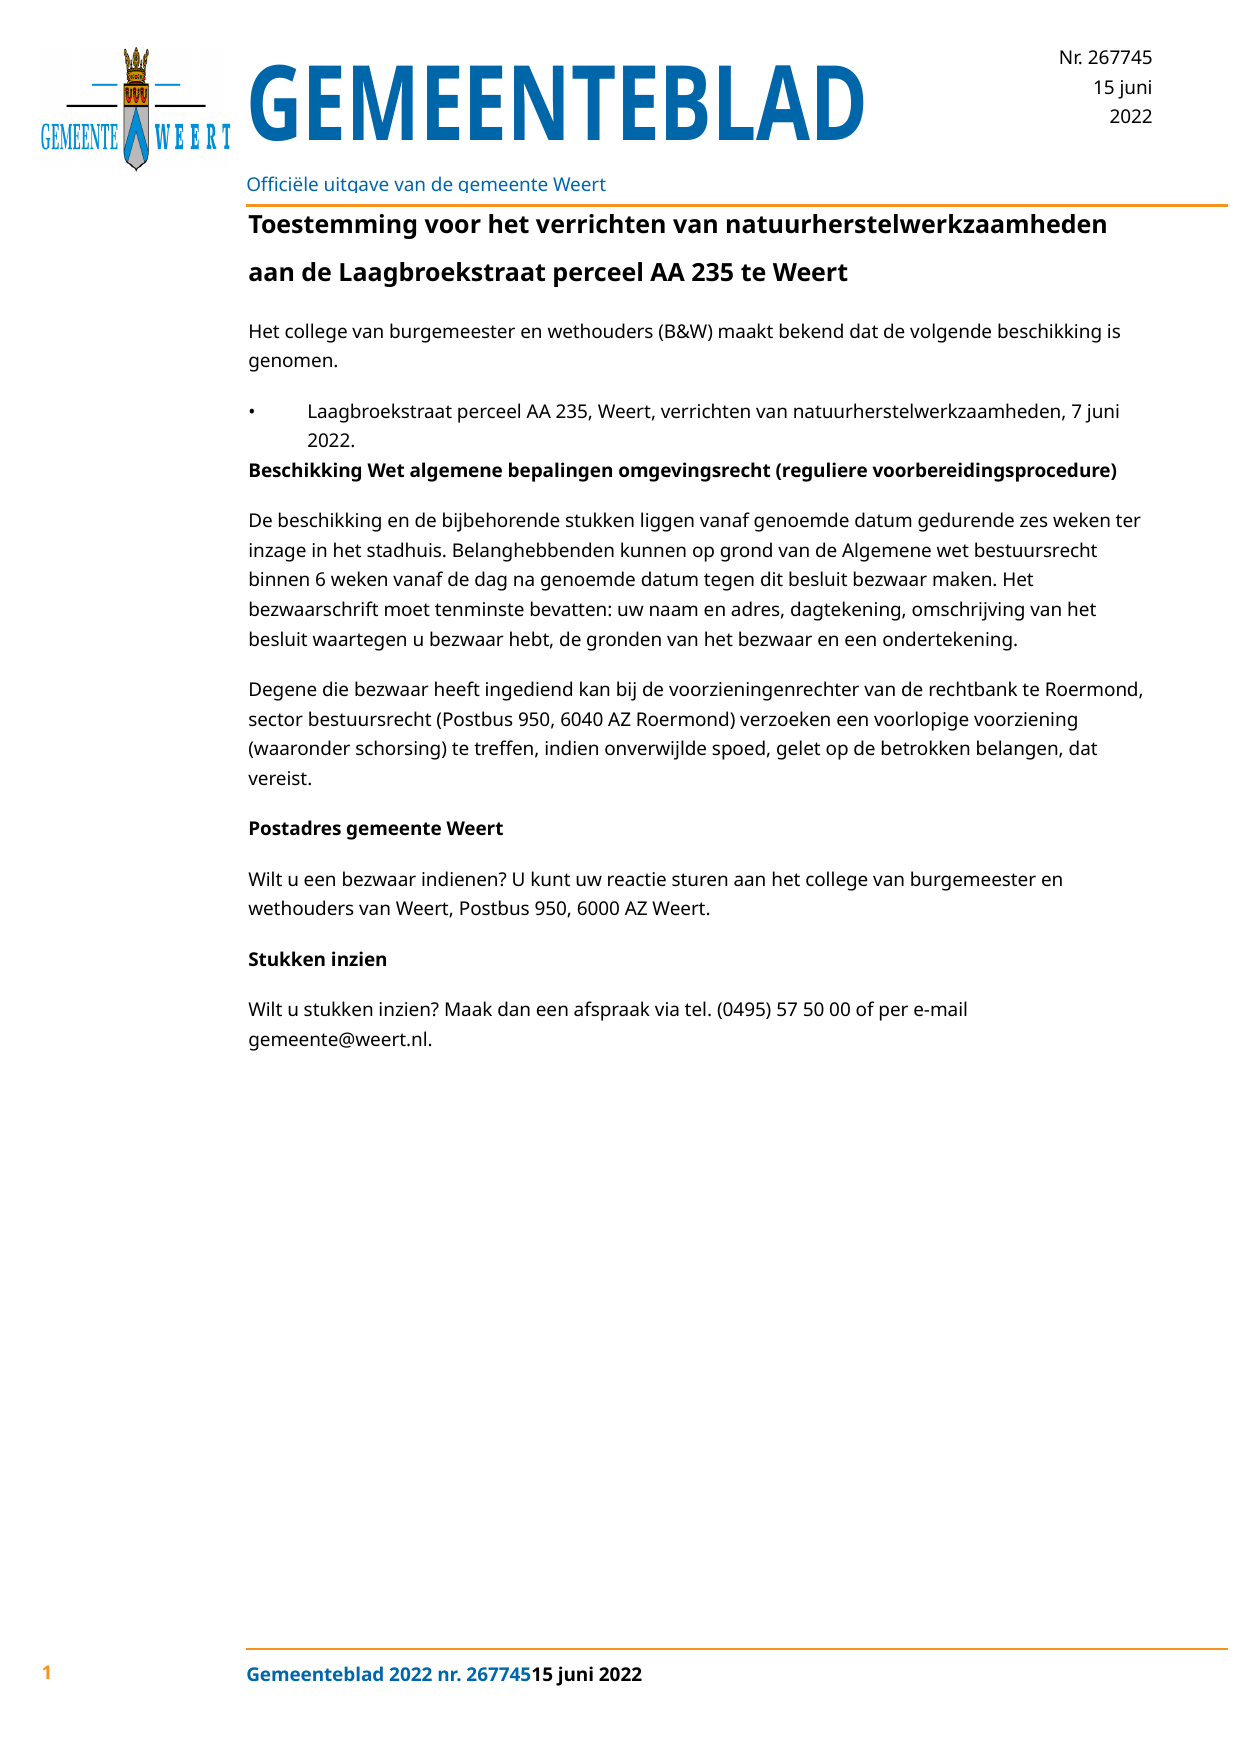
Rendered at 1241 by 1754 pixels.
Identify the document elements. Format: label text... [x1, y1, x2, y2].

text De beschikking en de bijbehorende stukken liggen vanaf genoemde datum gedurende zes weken ter inzage in het stadhuis. Belanghebbenden kunnen op grond van de Algemene wet bestuursrecht binnen 6 weken vanaf de dag na genoemde datum tegen dit besluit bezwaar maken. Het bezwaarschrift moet tenminste bevatten: uw naam en adres, dagtekening, omschrijving van het besluit waartegen u bezwaar hebt, de gronden van het bezwaar en een ondertekening. [248, 507, 1152, 652]
text Beschikking Wet algemene bepalingen omgevingsrecht (reguliere voorbereidingsprocedure) [248, 457, 1152, 483]
text Postadres gemeente Weert [248, 815, 1152, 841]
list Laagbroekstraat perceel AA 235, Weert, verrichten van natuurherstelwerkzaamheden, 7 juni 2022. [248, 398, 1152, 453]
text Wilt u een bezwaar indienen? U kunt uw reactie sturen aan het college van burgemeester en wethouders van Weert, Postbus 950, 6000 AZ Weert. [248, 866, 1152, 921]
text Het college van burgemeester en wethouders (B&W) maakt bekend dat de volgende beschikking is genomen. [248, 318, 1152, 373]
picture [41, 47, 231, 172]
text Stukken inzien [248, 946, 1152, 972]
text Toestemming voor het verrichten van natuurherstelwerkzaamheden aan de Laagbroekstraat perceel AA 235 te Weert [248, 207, 1152, 288]
text Wilt u stukken inzien? Maak dan een afspraak via tel. (0495) 57 50 00 of per e-mail gemeente@weert.nl. [248, 996, 1152, 1052]
text Degene die bezwaar heeft ingediend kan bij de voorzieningenrechter van de rechtbank te Roermond, sector bestuursrecht (Postbus 950, 6040 AZ Roermond) verzoeken een voorlopige voorziening (waaronder schorsing) te treffen, indien onverwijlde spoed, gelet op de betrokken belangen, dat vereist. [248, 676, 1152, 791]
